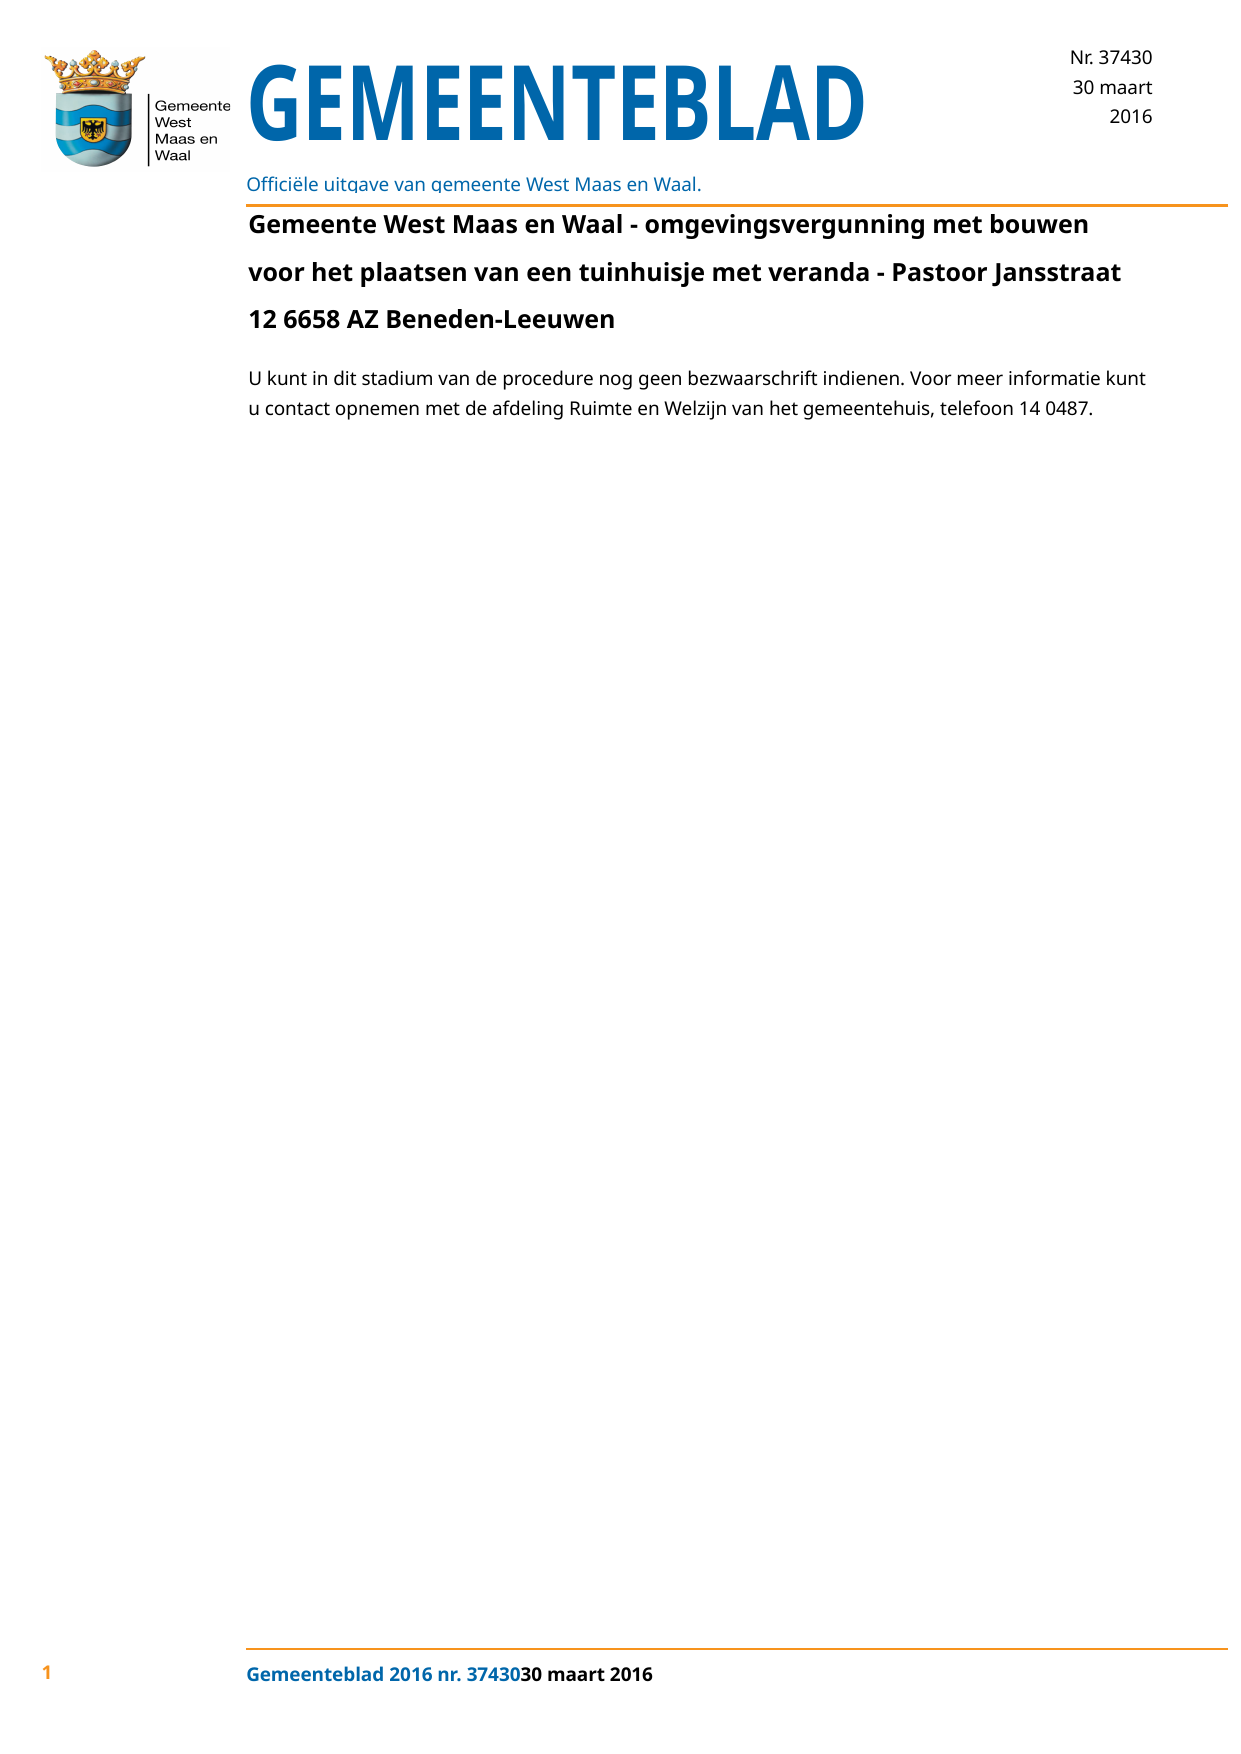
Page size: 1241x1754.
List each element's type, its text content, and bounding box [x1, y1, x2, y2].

picture [41, 47, 231, 172]
text Gemeente West Maas en Waal - omgevingsvergunning met bouwen voor het plaatsen van een tuinhuisje met veranda - Pastoor Jansstraat 12 6658 AZ Beneden-Leeuwen [248, 207, 1152, 336]
text U kunt in dit stadium van de procedure nog geen bezwaarschrift indienen. Voor meer informatie kunt u contact opnemen met de afdeling Ruimte en Welzijn van het gemeentehuis, telefoon 14 0487. [248, 366, 1152, 421]
